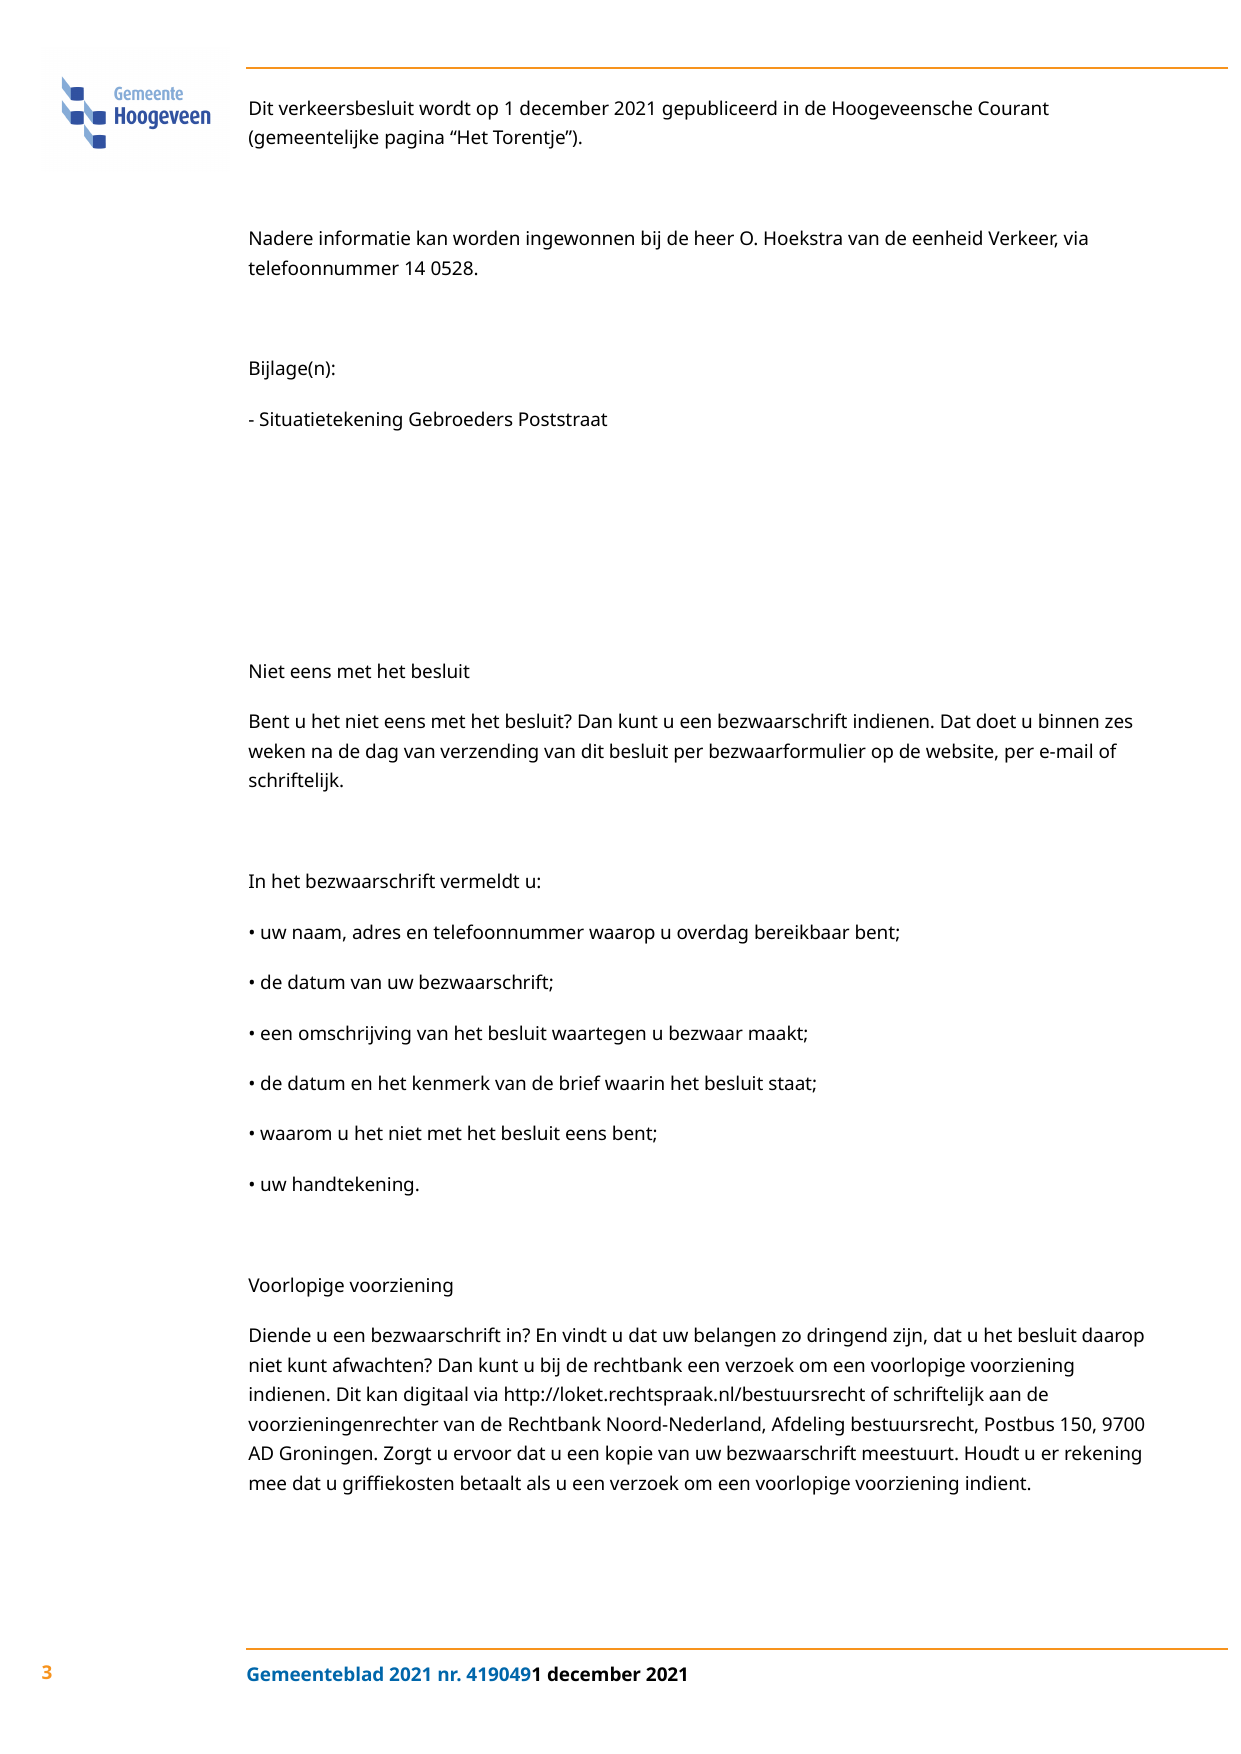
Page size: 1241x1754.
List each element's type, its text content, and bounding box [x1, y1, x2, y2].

text Dit verkeersbesluit wordt op 1 december 2021 gepubliceerd in de Hoogeveensche Courant (gemeentelijke pagina “Het Torentje”). [248, 95, 1152, 150]
text In het bezwaarschrift vermeldt u: [248, 868, 1152, 894]
text • de datum van uw bezwaarschrift; [248, 969, 1152, 995]
text Nadere informatie kan worden ingewonnen bij de heer O. Hoekstra van de eenheid Verkeer, via telefoonnummer 14 0528. [248, 225, 1152, 281]
text Diende u een bezwaarschrift in? En vindt u dat uw belangen zo dringend zijn, dat u het besluit daarop niet kunt afwachten? Dan kunt u bij de rechtbank een verzoek om een voorlopige voorziening indienen. Dit kan digitaal via http://loket.rechtspraak.nl/bestuursrecht of schriftelijk aan de voorzieningenrechter van de Rechtbank Noord-Nederland, Afdeling bestuursrecht, Postbus 150, 9700 AD Groningen. Zorgt u ervoor dat u een kopie van uw bezwaarschrift meestuurt. Houdt u er rekening mee dat u griffiekosten betaalt als u een verzoek om een voorlopige voorziening indient. [248, 1322, 1152, 1496]
text • uw naam, adres en telefoonnummer waarop u overdag bereikbaar bent; [248, 919, 1152, 945]
picture [41, 47, 231, 172]
text • uw handtekening. [248, 1171, 1152, 1197]
text • een omschrijving van het besluit waartegen u bezwaar maakt; [248, 1020, 1152, 1046]
text • waarom u het niet met het besluit eens bent; [248, 1121, 1152, 1146]
text Bent u het niet eens met het besluit? Dan kunt u een bezwaarschrift indienen. Dat doet u binnen zes weken na de dag van verzending van dit besluit per bezwaarformulier op de website, per e-mail of schriftelijk. [248, 708, 1152, 793]
text Niet eens met het besluit [248, 658, 1152, 684]
text Bijlage(n): [248, 356, 1152, 381]
text - Situatietekening Gebroeders Poststraat [248, 406, 1152, 432]
text Voorlopige voorziening [248, 1272, 1152, 1298]
text • de datum en het kenmerk van de brief waarin het besluit staat; [248, 1070, 1152, 1096]
